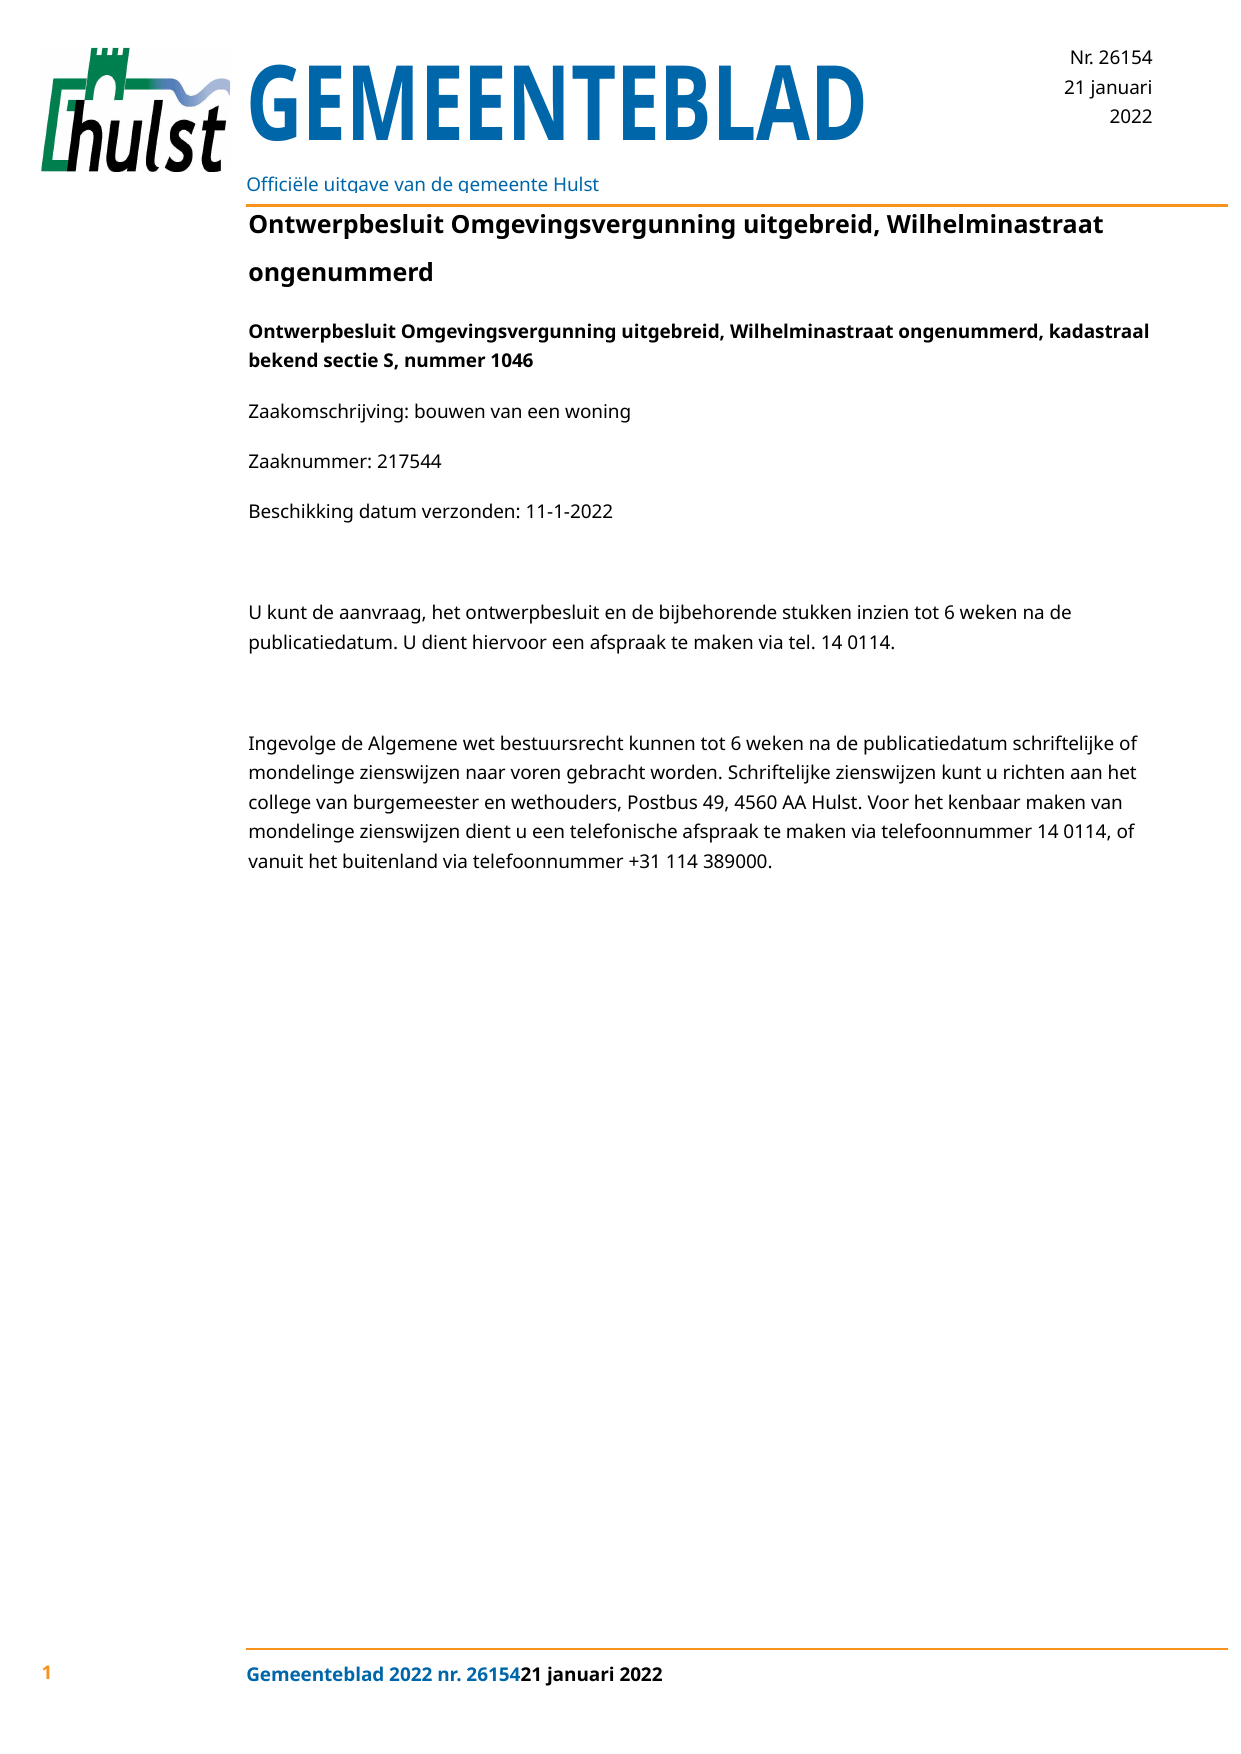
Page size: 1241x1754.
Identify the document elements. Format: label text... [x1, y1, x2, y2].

text Zaakomschrijving: bouwen van een woning [248, 398, 1152, 424]
text Ontwerpbesluit Omgevingsvergunning uitgebreid, Wilhelminastraat ongenummerd, kadastraal bekend sectie S, nummer 1046 [248, 318, 1152, 373]
text Zaaknummer: 217544 [248, 448, 1152, 474]
text U kunt de aanvraag, het ontwerpbesluit en de bijbehorende stukken inzien tot 6 weken na de publicatiedatum. U dient hiervoor een afspraak te maken via tel. 14 0114. [248, 599, 1152, 655]
text Ontwerpbesluit Omgevingsvergunning uitgebreid, Wilhelminastraat ongenummerd [248, 207, 1152, 288]
picture [41, 47, 231, 172]
text Beschikking datum verzonden: 11-1-2022 [248, 499, 1152, 524]
text Ingevolge de Algemene wet bestuursrecht kunnen tot 6 weken na de publicatiedatum schriftelijke of mondelinge zienswijzen naar voren gebracht worden. Schriftelijke zienswijzen kunt u richten aan het college van burgemeester en wethouders, Postbus 49, 4560 AA Hulst. Voor het kenbaar maken van mondelinge zienswijzen dient u een telefonische afspraak te maken via telefoonnummer 14 0114, of vanuit het buitenland via telefoonnummer +31 114 389000. [248, 730, 1152, 874]
